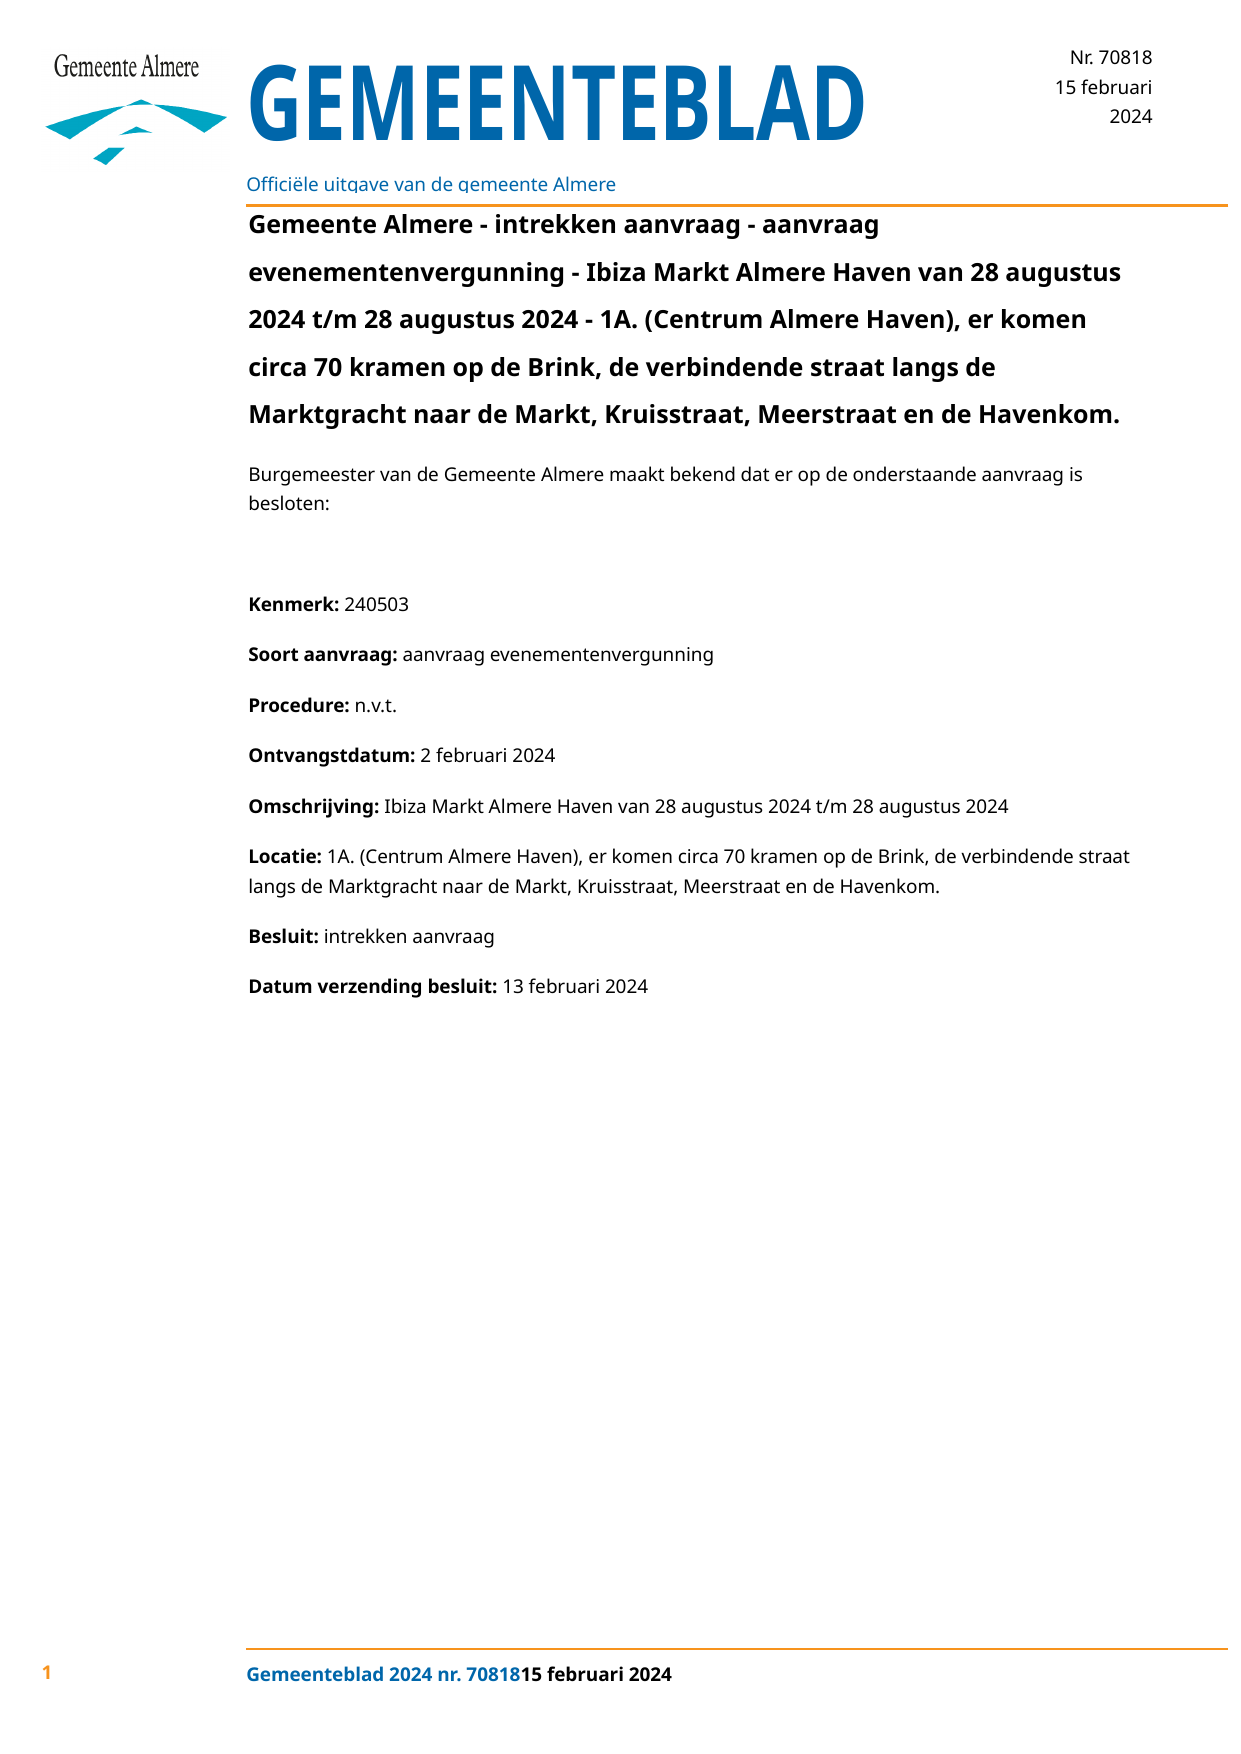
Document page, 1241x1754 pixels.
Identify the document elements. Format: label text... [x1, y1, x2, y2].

text Soort aanvraag: aanvraag evenementenvergunning [248, 642, 1152, 667]
text Procedure: n.v.t. [248, 692, 1152, 718]
text Burgemeester van de Gemeente Almere maakt bekend dat er op de onderstaande aanvraag is besloten: [248, 461, 1152, 516]
text Ontvangstdatum: 2 februari 2024 [248, 742, 1152, 768]
text Datum verzending besluit: 13 februari 2024 [248, 974, 1152, 999]
picture [41, 47, 231, 172]
text Omschrijving: Ibiza Markt Almere Haven van 28 augustus 2024 t/m 28 augustus 2024 [248, 793, 1152, 818]
text Gemeente Almere - intrekken aanvraag - aanvraag evenementenvergunning - Ibiza Markt Almere Haven van 28 augustus 2024 t/m 28 augustus 2024 - 1A. (Centrum Almere Haven), er komen circa 70 kramen op de Brink, de verbindende straat langs de Marktgracht naar de Markt, Kruisstraat, Meerstraat en de Havenkom. [248, 207, 1152, 431]
text Besluit: intrekken aanvraag [248, 923, 1152, 949]
text Locatie: 1A. (Centrum Almere Haven), er komen circa 70 kramen op de Brink, de verbindende straat langs de Marktgracht naar de Markt, Kruisstraat, Meerstraat en de Havenkom. [248, 843, 1152, 898]
text Kenmerk: 240503 [248, 591, 1152, 617]
